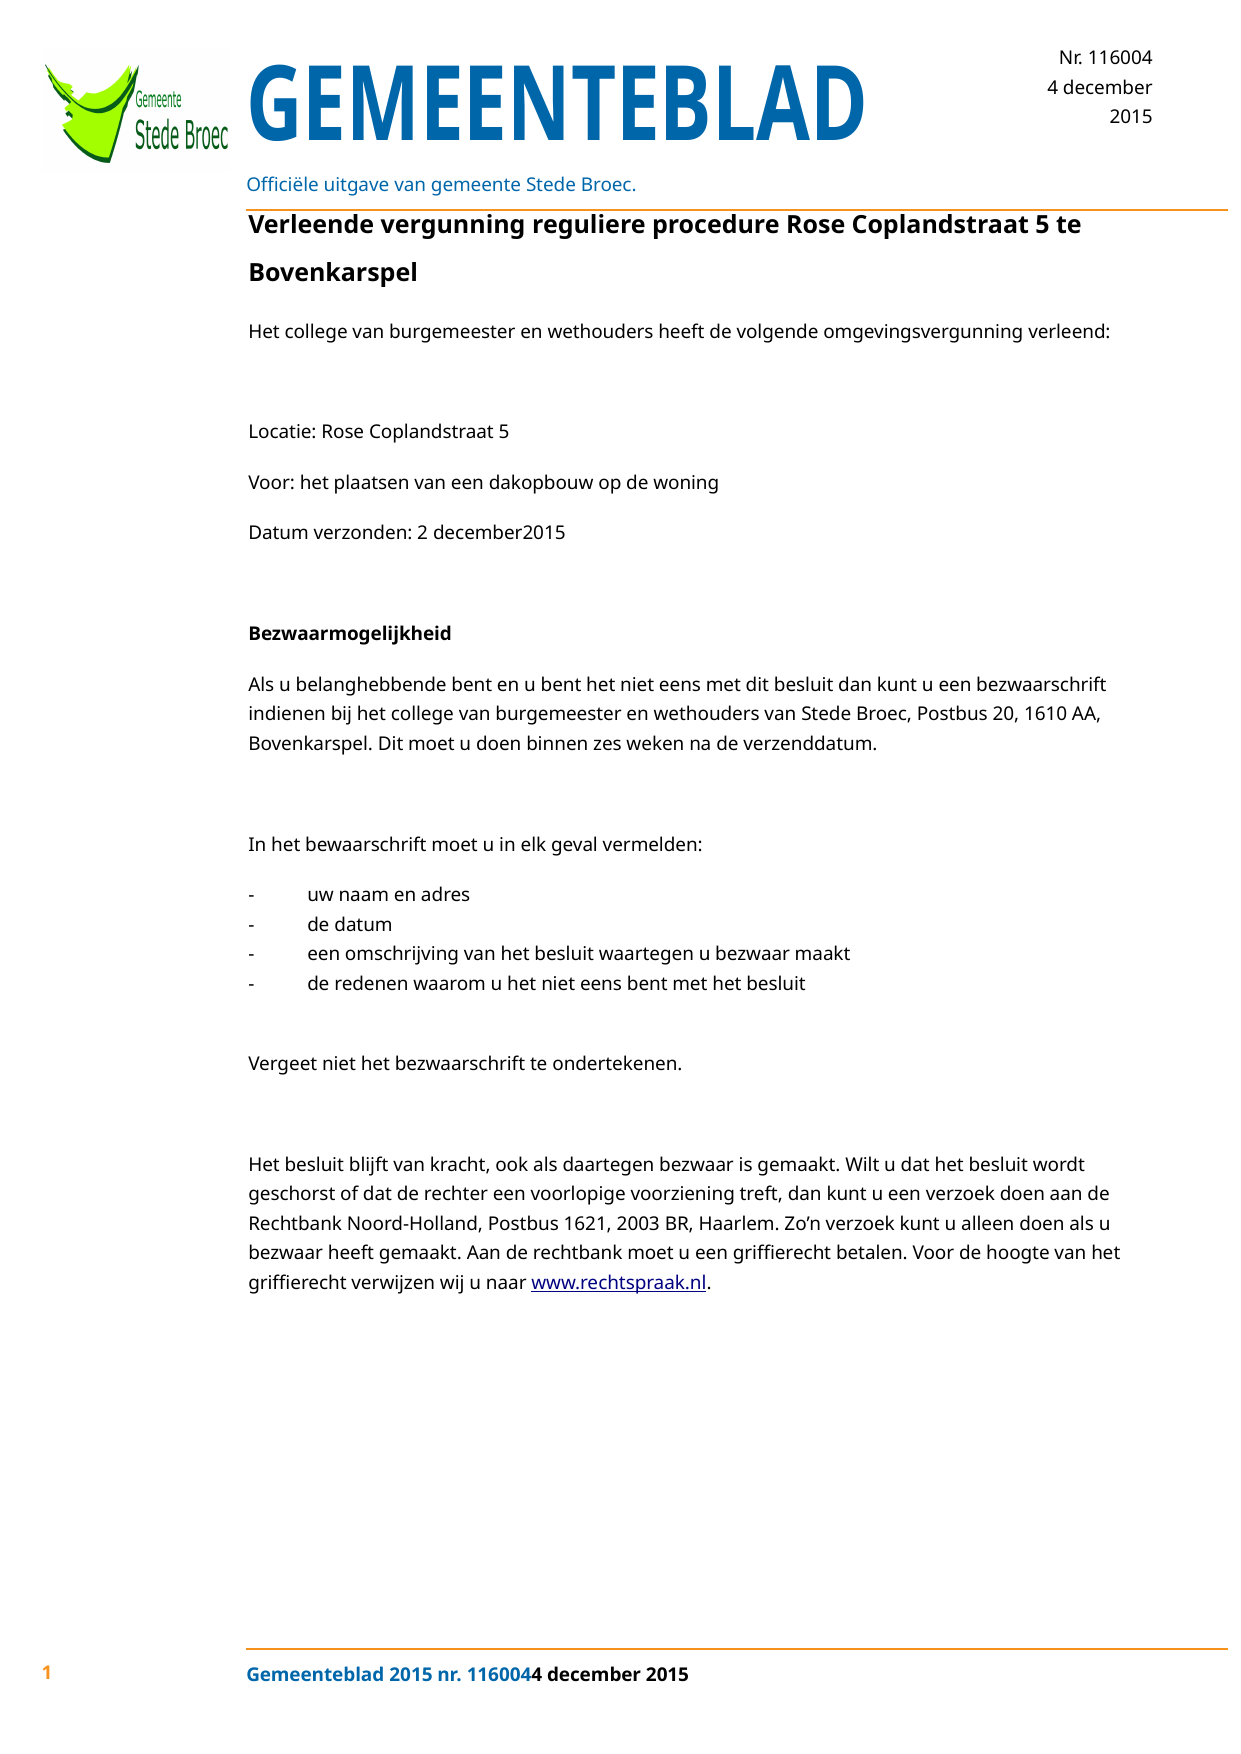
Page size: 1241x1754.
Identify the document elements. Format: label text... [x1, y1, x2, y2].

text Datum verzonden: 2 december2015 [248, 519, 1152, 545]
text Voor: het plaatsen van een dakopbouw op de woning [248, 469, 1152, 495]
list uw naam en adres [248, 881, 1152, 907]
list een omschrijving van het besluit waartegen u bezwaar maakt [248, 940, 1152, 966]
text Als u belanghebbende bent en u bent het niet eens met dit besluit dan kunt u een bezwaarschrift indienen bij het college van burgemeester en wethouders van Stede Broec, Postbus 20, 1610 AA, Bovenkarspel. Dit moet u doen binnen zes weken na de verzenddatum. [248, 671, 1152, 756]
text Vergeet niet het bezwaarschrift te ondertekenen. [248, 1050, 1152, 1076]
text In het bewaarschrift moet u in elk geval vermelden: [248, 831, 1152, 857]
list de redenen waarom u het niet eens bent met het besluit [248, 970, 1152, 996]
text Bezwaarmogelijkheid [248, 620, 1152, 646]
text Locatie: Rose Coplandstraat 5 [248, 419, 1152, 444]
text Verleende vergunning reguliere procedure Rose Coplandstraat 5 te Bovenkarspel [248, 211, 1152, 288]
list de datum [248, 911, 1152, 937]
picture [41, 47, 231, 172]
text Het besluit blijft van kracht, ook als daartegen bezwaar is gemaakt. Wilt u dat het besluit wordt geschorst of dat de rechter een voorlopige voorziening treft, dan kunt u een verzoek doen aan de Rechtbank Noord-Holland, Postbus 1621, 2003 BR, Haarlem. Zo’n verzoek kunt u alleen doen als u bezwaar heeft gemaakt. Aan de rechtbank moet u een griffierecht betalen. Voor de hoogte van het griffierecht verwijzen wij u naar www.rechtspraak.nl. [248, 1151, 1152, 1295]
text Het college van burgemeester en wethouders heeft de volgende omgevingsvergunning verleend: [248, 318, 1152, 344]
